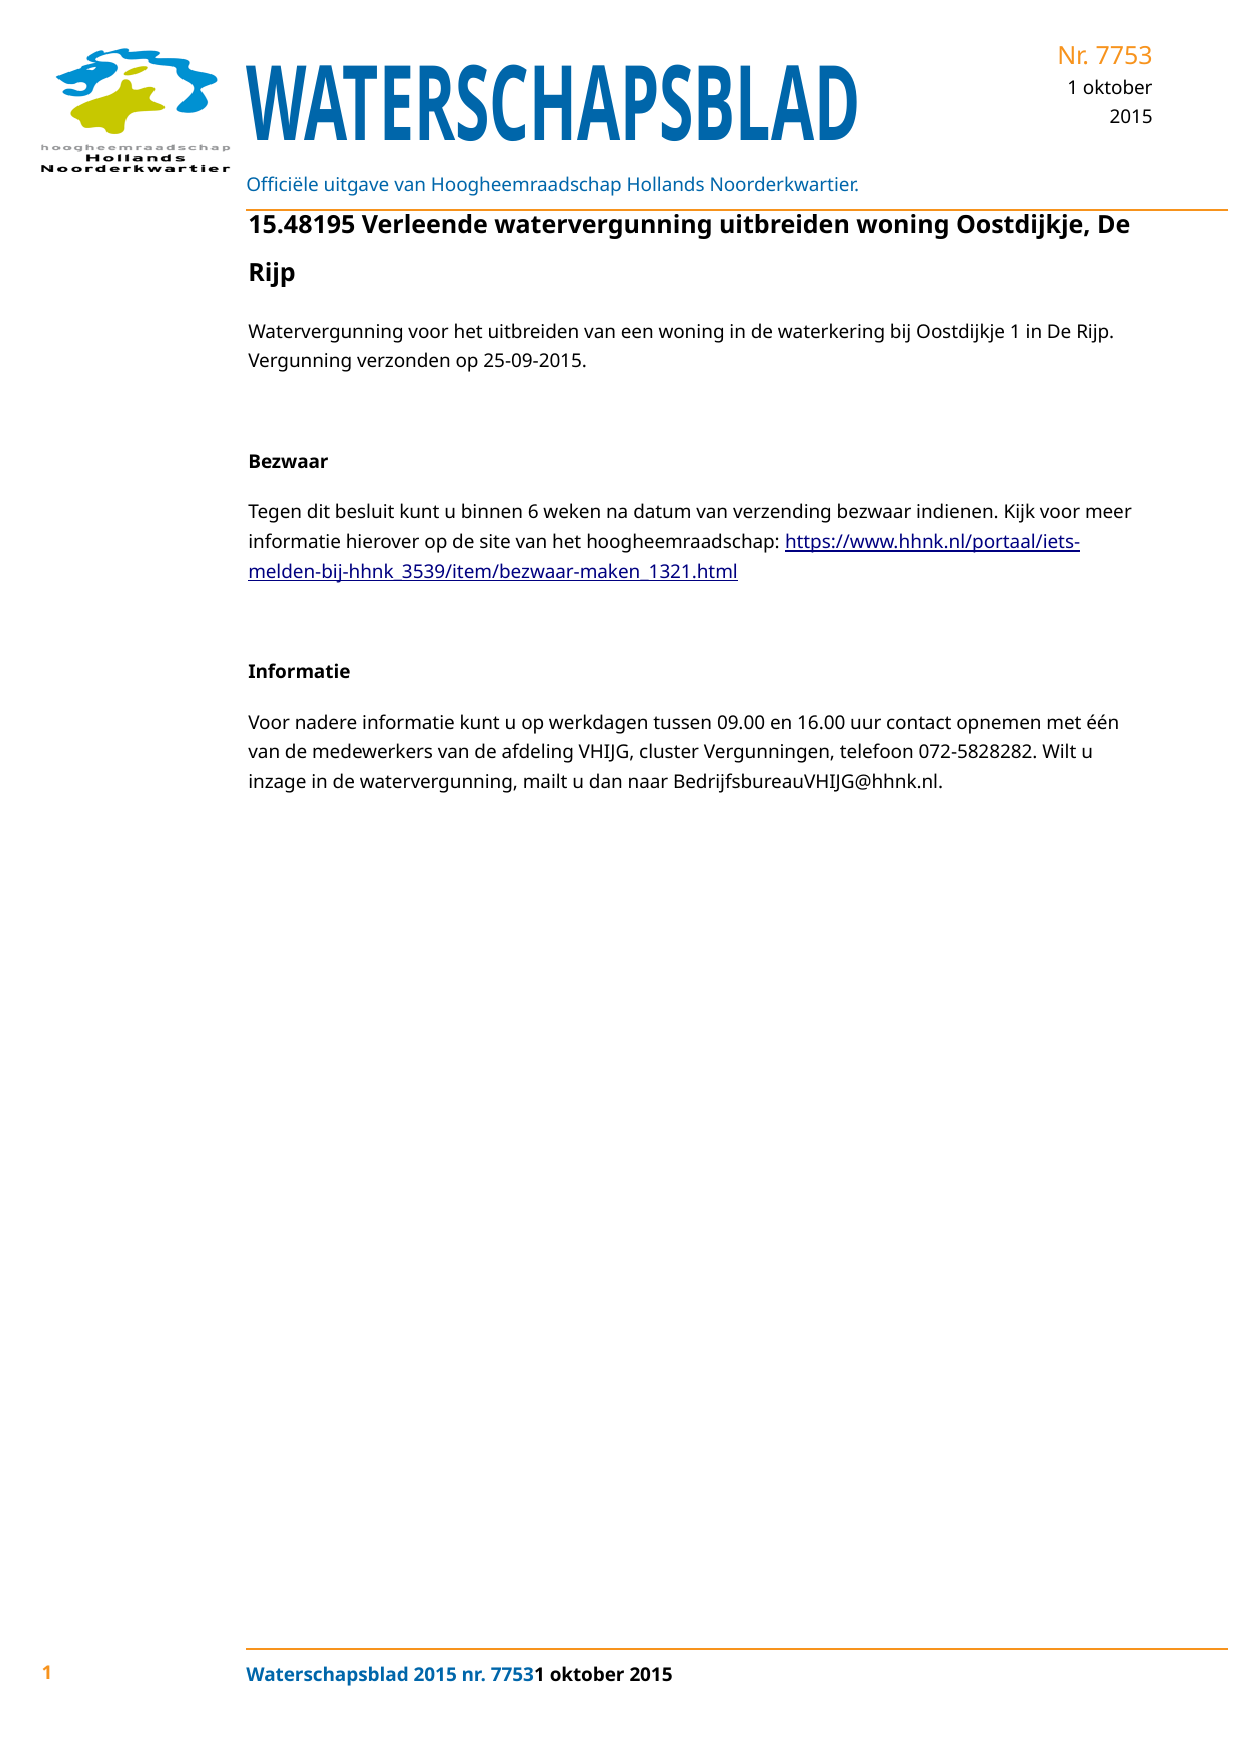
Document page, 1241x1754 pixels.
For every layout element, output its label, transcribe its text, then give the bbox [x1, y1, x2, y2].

text 15.48195 Verleende watervergunning uitbreiden woning Oostdijkje, De Rijp [248, 211, 1152, 288]
text Informatie [248, 659, 1152, 684]
text Bezwaar [248, 448, 1152, 474]
picture [41, 47, 231, 172]
text Tegen dit besluit kunt u binnen 6 weken na datum van verzending bezwaar indienen. Kijk voor meer informatie hierover op de site van het hoogheemraadschap: https://www.hhnk.nl/portaal/iets-melden-bij-hhnk_3539/item/bezwaar-maken_1321.html [248, 499, 1152, 584]
text Voor nadere informatie kunt u op werkdagen tussen 09.00 en 16.00 uur contact opnemen met één van de medewerkers van de afdeling VHIJG, cluster Vergunningen, telefoon 072-5828282. Wilt u inzage in de watervergunning, mailt u dan naar BedrijfsbureauVHIJG@hhnk.nl. [248, 709, 1152, 794]
text Watervergunning voor het uitbreiden van een woning in de waterkering bij Oostdijkje 1 in De Rijp. Vergunning verzonden op 25-09-2015. [248, 318, 1152, 373]
